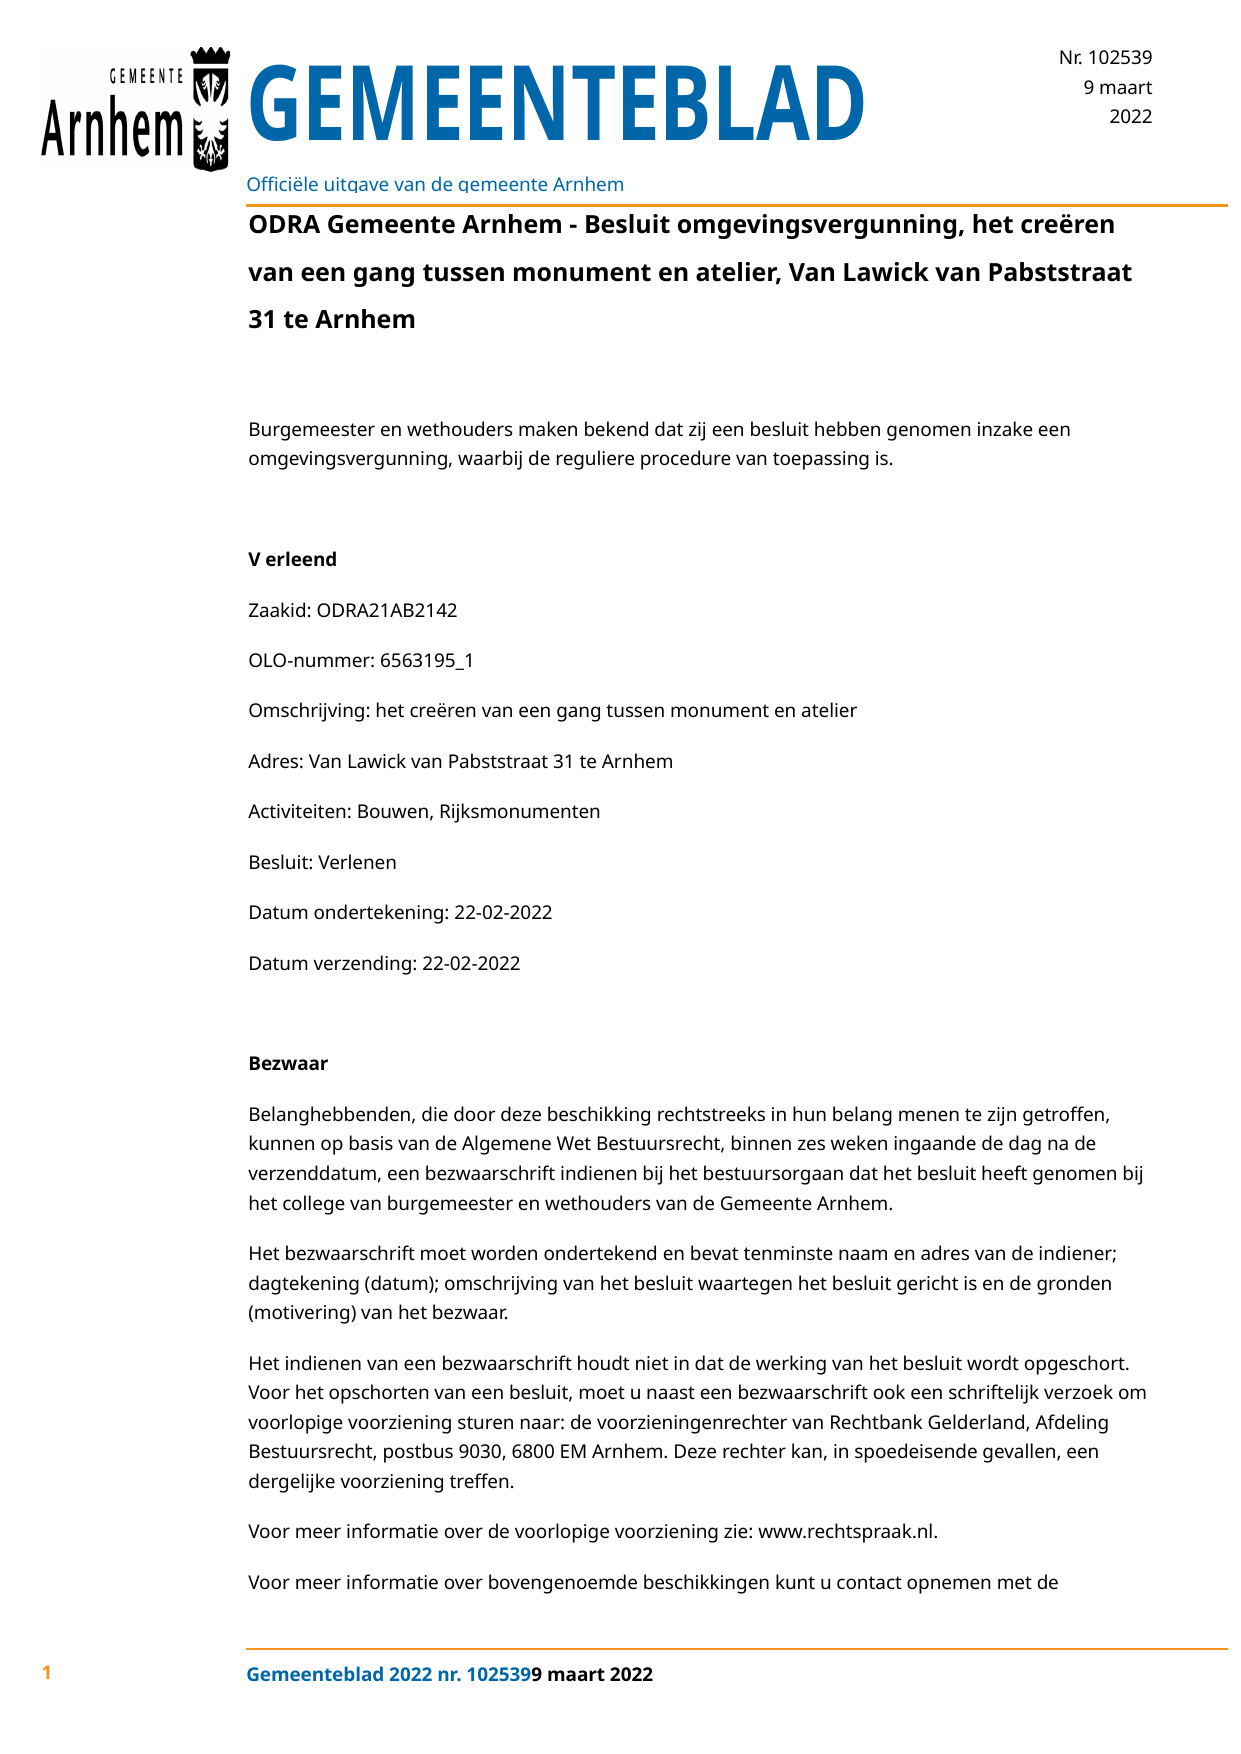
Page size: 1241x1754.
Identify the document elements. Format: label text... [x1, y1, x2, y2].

text Datum ondertekening: 22-02-2022 [248, 899, 1152, 925]
text Activiteiten: Bouwen, Rijksmonumenten [248, 798, 1152, 824]
text Omschrijving: het creëren van een gang tussen monument en atelier [248, 698, 1152, 723]
text Bezwaar [248, 1051, 1152, 1076]
text V erleend [248, 546, 1152, 572]
text Besluit: Verlenen [248, 849, 1152, 874]
text Datum verzending: 22-02-2022 [248, 950, 1152, 975]
text Belanghebbenden, die door deze beschikking rechtstreeks in hun belang menen te zijn getroffen, kunnen op basis van de Algemene Wet Bestuursrecht, binnen zes weken ingaande de dag na de verzenddatum, een bezwaarschrift indienen bij het bestuursorgaan dat het besluit heeft genomen bij het college van burgemeester en wethouders van de Gemeente Arnhem. [248, 1101, 1152, 1215]
text Het indienen van een bezwaarschrift houdt niet in dat de werking van het besluit wordt opgeschort. Voor het opschorten van een besluit, moet u naast een bezwaarschrift ook een schriftelijk verzoek om voorlopige voorziening sturen naar: de voorzieningenrechter van Rechtbank Gelderland, Afdeling Bestuursrecht, postbus 9030, 6800 EM Arnhem. Deze rechter kan, in spoedeisende gevallen, een dergelijke voorziening treffen. [248, 1350, 1152, 1494]
text Adres: Van Lawick van Pabststraat 31 te Arnhem [248, 748, 1152, 774]
text Voor meer informatie over de voorlopige voorziening zie: www.rechtspraak.nl. [248, 1518, 1152, 1544]
text Burgemeester en wethouders maken bekend dat zij een besluit hebben genomen inzake een omgevingsvergunning, waarbij de reguliere procedure van toepassing is. [248, 416, 1152, 471]
text OLO-nummer: 6563195_1 [248, 647, 1152, 673]
text Het bezwaarschrift moet worden ondertekend en bevat tenminste naam en adres van de indiener; dagtekening (datum); omschrijving van het besluit waartegen het besluit gericht is en de gronden (motivering) van het bezwaar. [248, 1240, 1152, 1325]
text Zaakid: ODRA21AB2142 [248, 597, 1152, 622]
text Voor meer informatie over bovengenoemde beschikkingen kunt u contact opnemen met de [248, 1569, 1152, 1594]
picture [41, 47, 231, 172]
text ODRA Gemeente Arnhem - Besluit omgevingsvergunning, het creëren van een gang tussen monument en atelier, Van Lawick van Pabststraat 31 te Arnhem [248, 207, 1152, 336]
